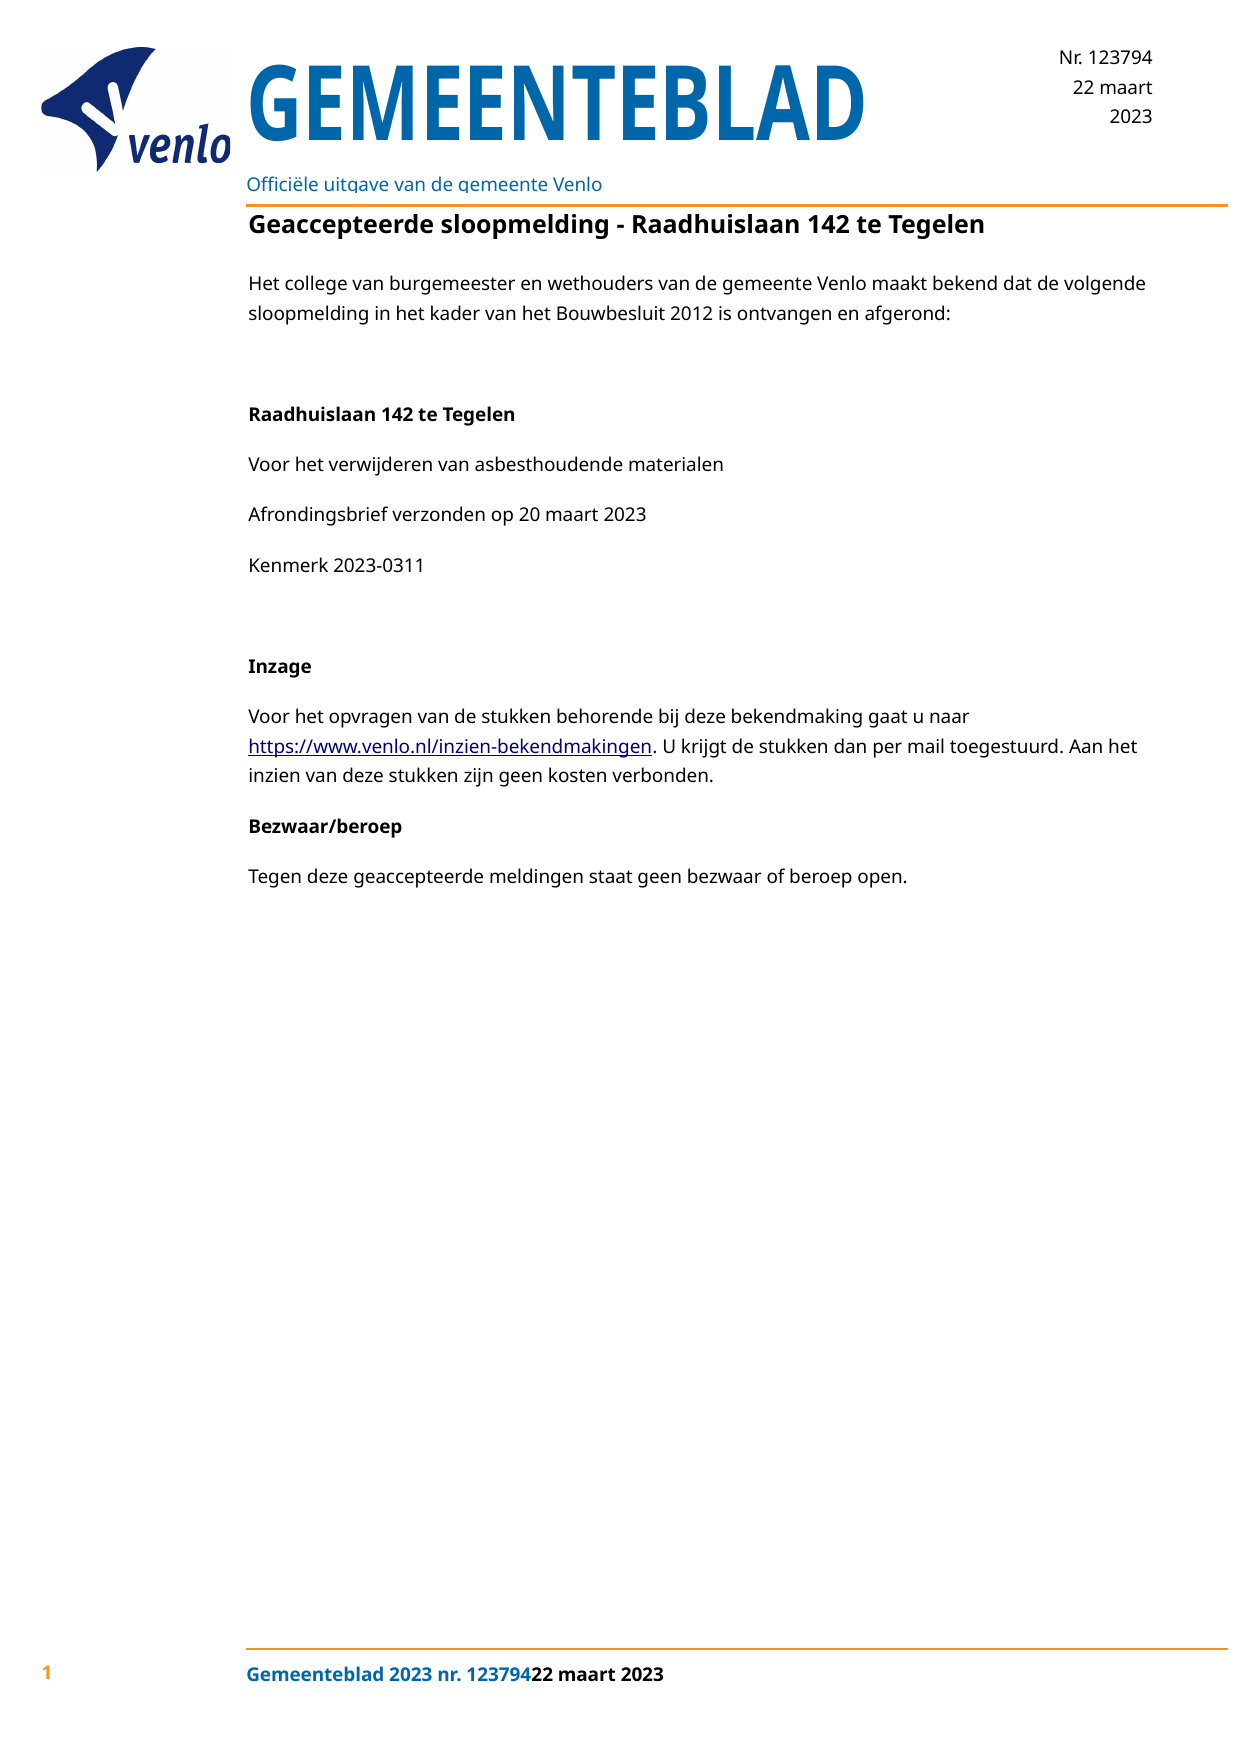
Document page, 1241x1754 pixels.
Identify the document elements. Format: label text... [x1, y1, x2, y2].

text Voor het verwijderen van asbesthoudende materialen [248, 451, 1152, 477]
text Tegen deze geaccepteerde meldingen staat geen bezwaar of beroep open. [248, 863, 1152, 889]
text Raadhuislaan 142 te Tegelen [248, 401, 1152, 426]
text Inzage [248, 653, 1152, 678]
text Het college van burgemeester en wethouders van de gemeente Venlo maakt bekend dat de volgende sloopmelding in het kader van het Bouwbesluit 2012 is ontvangen en afgerond: [248, 270, 1152, 326]
text Geaccepteerde sloopmelding - Raadhuislaan 142 te Tegelen [248, 207, 1152, 241]
text Afrondingsbrief verzonden op 20 maart 2023 [248, 502, 1152, 527]
picture [41, 47, 231, 172]
text Bezwaar/beroep [248, 813, 1152, 838]
text Kenmerk 2023-0311 [248, 552, 1152, 578]
text Voor het opvragen van de stukken behorende bij deze bekendmaking gaat u naar https://www.venlo.nl/inzien-bekendmakingen. U krijgt de stukken dan per mail toegestuurd. Aan het inzien van deze stukken zijn geen kosten verbonden. [248, 703, 1152, 788]
